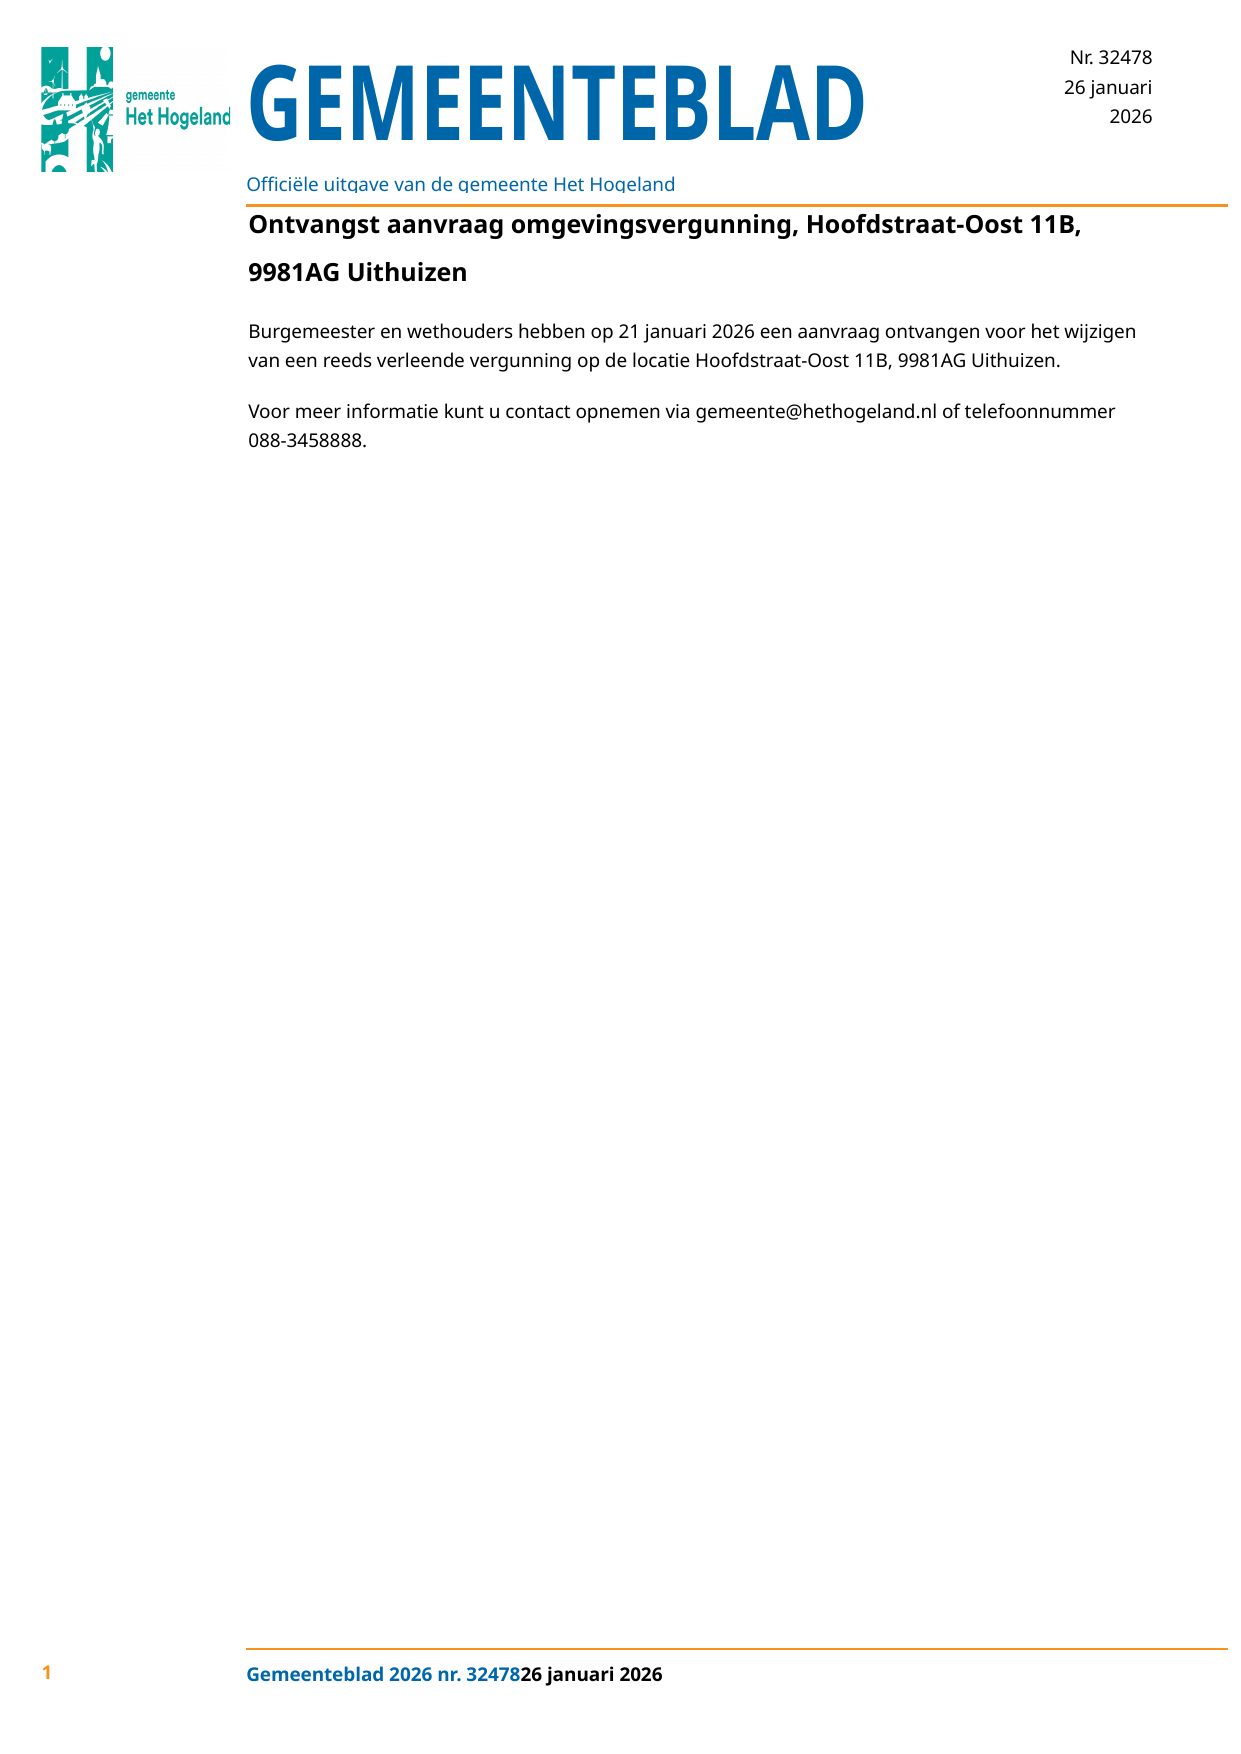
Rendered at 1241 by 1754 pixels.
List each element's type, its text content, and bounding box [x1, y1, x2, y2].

picture [41, 47, 231, 172]
text Ontvangst aanvraag omgevingsvergunning, Hoofdstraat-Oost 11B, 9981AG Uithuizen [248, 207, 1152, 288]
text Burgemeester en wethouders hebben op 21 januari 2026 een aanvraag ontvangen voor het wijzigen van een reeds verleende vergunning op de locatie Hoofdstraat-Oost 11B, 9981AG Uithuizen. [248, 318, 1152, 373]
text Voor meer informatie kunt u contact opnemen via gemeente@hethogeland.nl of telefoonnummer 088-3458888. [248, 398, 1152, 453]
